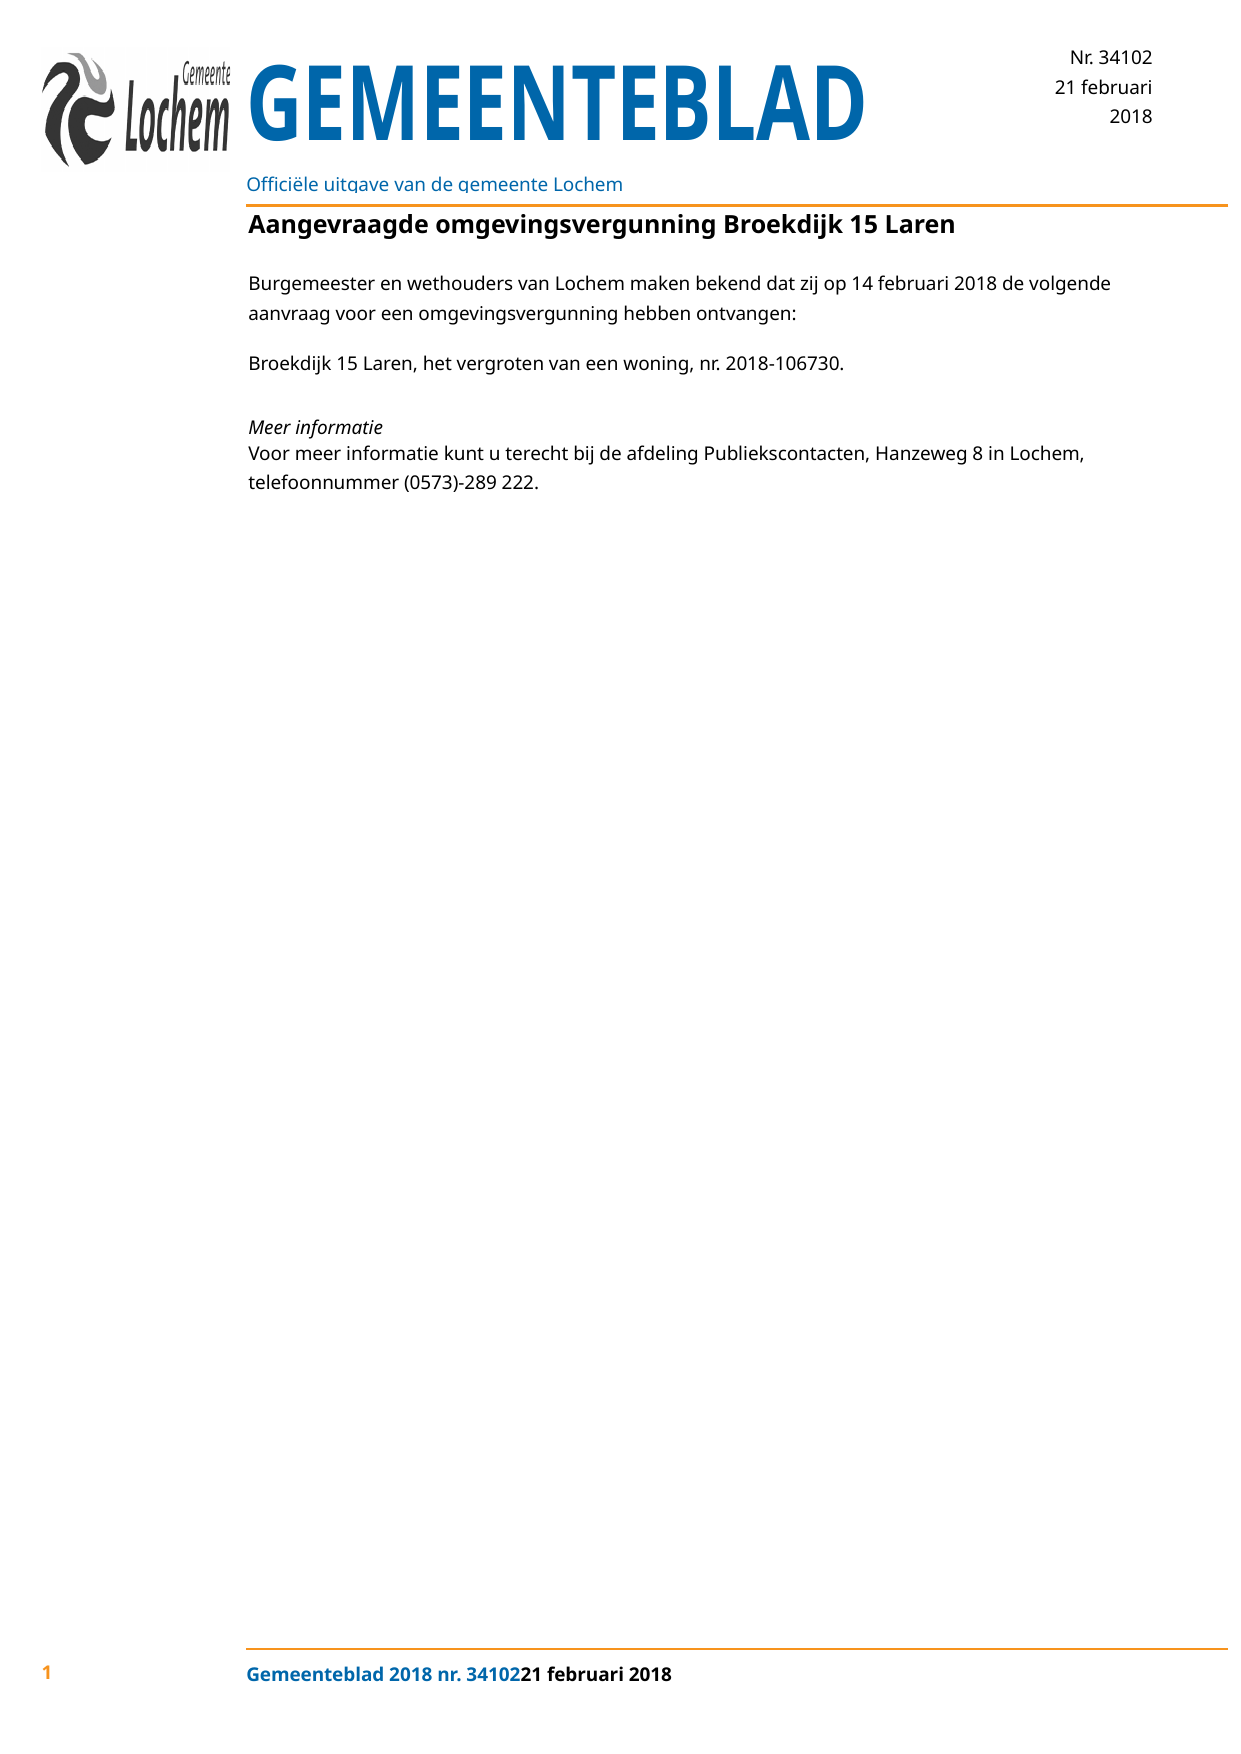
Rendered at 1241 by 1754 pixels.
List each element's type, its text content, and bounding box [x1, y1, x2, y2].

text Broekdijk 15 Laren, het vergroten van een woning, nr. 2018-106730. [248, 350, 1152, 376]
text Aangevraagde omgevingsvergunning Broekdijk 15 Laren [248, 207, 1152, 241]
text Burgemeester en wethouders van Lochem maken bekend dat zij op 14 februari 2018 de volgende aanvraag voor een omgevingsvergunning hebben ontvangen: [248, 270, 1152, 326]
text Voor meer informatie kunt u terecht bij de afdeling Publiekscontacten, Hanzeweg 8 in Lochem, telefoonnummer (0573)-289 222. [248, 440, 1152, 495]
picture [41, 47, 231, 172]
text Meer informatie [248, 414, 1152, 440]
